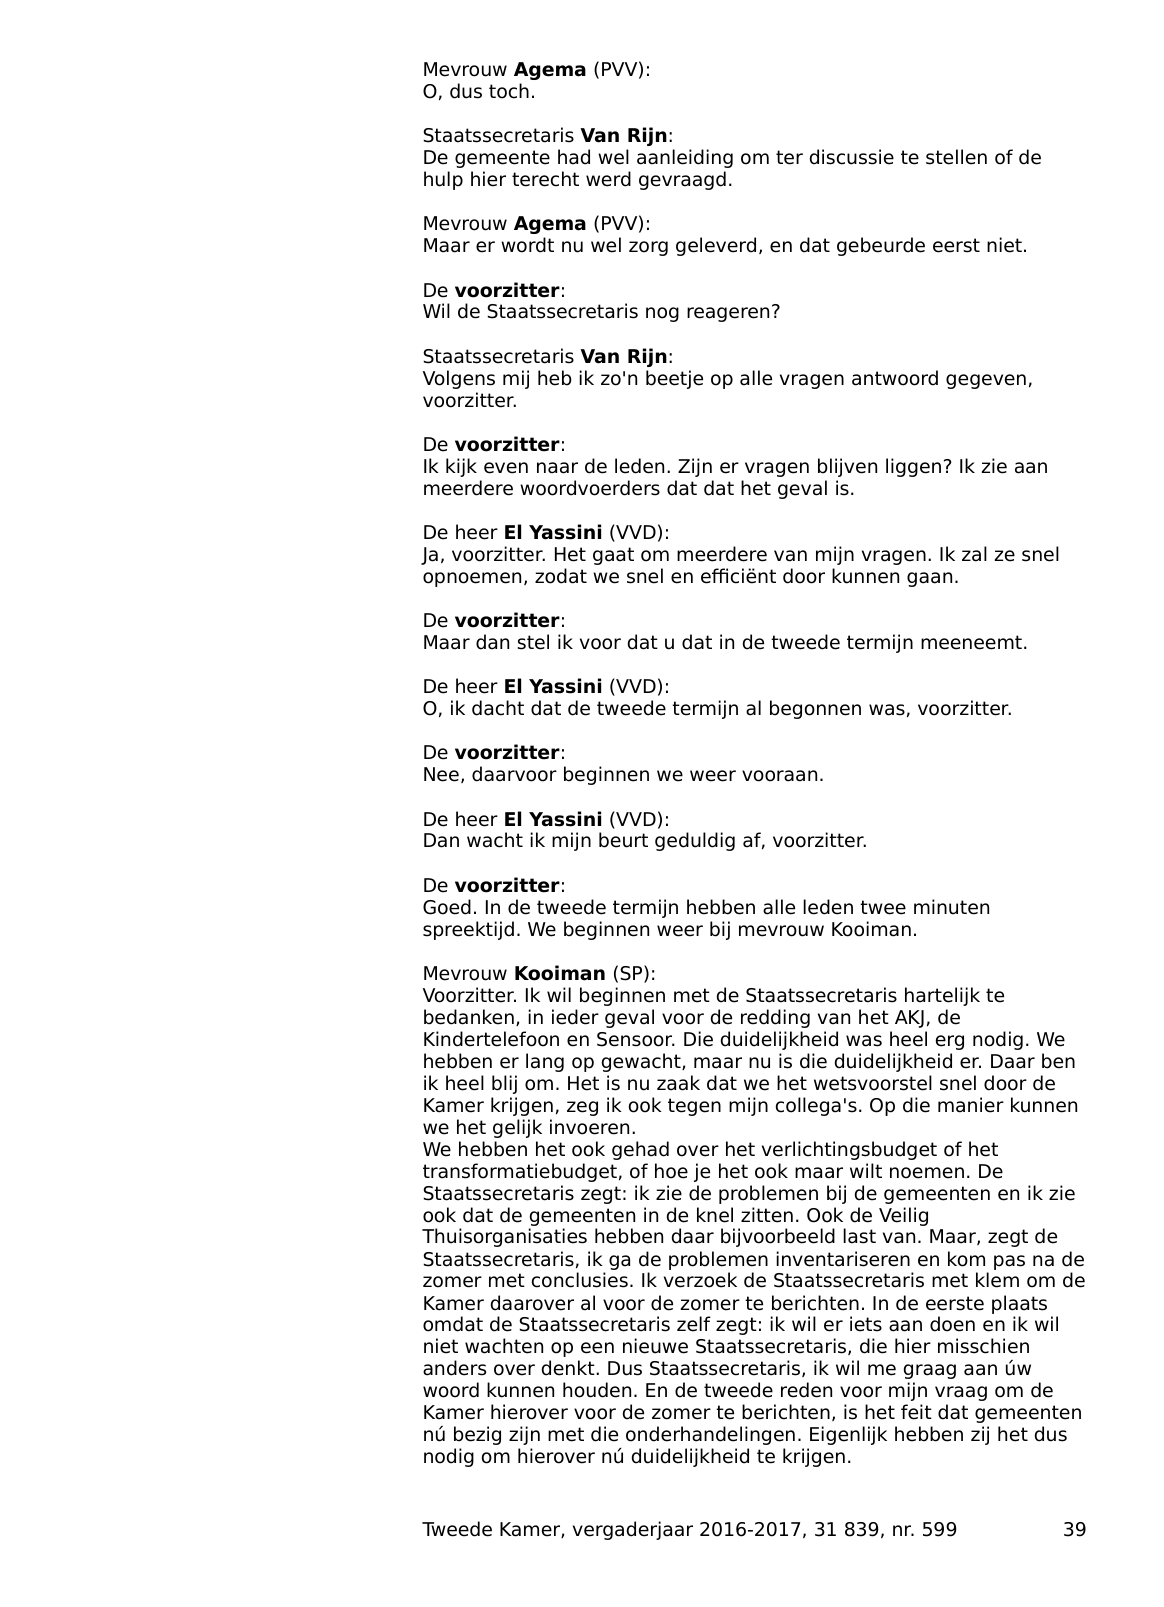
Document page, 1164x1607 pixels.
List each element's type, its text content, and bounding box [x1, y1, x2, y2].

text O, dus toch. [422, 81, 1087, 103]
text Nee, daarvoor beginnen we weer vooraan. [422, 764, 1087, 786]
text De voorzitter: [422, 742, 1087, 764]
text Maar er wordt nu wel zorg geleverd, en dat gebeurde eerst niet. [422, 235, 1087, 257]
text De voorzitter: [422, 279, 1087, 301]
text Mevrouw Kooiman (SP): [422, 963, 1087, 985]
text De gemeente had wel aanleiding om ter discussie te stellen of de hulp hier terecht werd gevraagd. [422, 147, 1087, 191]
text Goed. In de tweede termijn hebben alle leden twee minuten spreektijd. We beginnen weer bij mevrouw Kooiman. [422, 897, 1087, 941]
text We hebben het ook gehad over het verlichtingsbudget of het transformatiebudget, of hoe je het ook maar wilt noemen. De Staatssecretaris zegt: ik zie de problemen bij de gemeenten en ik zie ook dat de gemeenten in de knel zitten. Ook de Veilig Thuisorganisaties hebben daar bijvoorbeeld last van. Maar, zegt de Staatssecretaris, ik ga de problemen inventariseren en kom pas na de zomer met conclusies. Ik verzoek de Staatssecretaris met klem om de Kamer daarover al voor de zomer te berichten. In de eerste plaats omdat de Staatssecretaris zelf zegt: ik wil er iets aan doen en ik wil niet wachten op een nieuwe Staatssecretaris, die hier misschien anders over denkt. Dus Staatssecretaris, ik wil me graag aan úw woord kunnen houden. En de tweede reden voor mijn vraag om de Kamer hierover voor de zomer te berichten, is het feit dat gemeenten nú bezig zijn met die onderhandelingen. Eigenlijk hebben zij het dus nodig om hierover nú duidelijkheid te krijgen. [422, 1138, 1087, 1468]
text Wil de Staatssecretaris nog reageren? [422, 301, 1087, 323]
text De heer El Yassini (VVD): [422, 808, 1087, 830]
text De voorzitter: [422, 874, 1087, 897]
text Staatssecretaris Van Rijn: [422, 125, 1087, 147]
text Voorzitter. Ik wil beginnen met de Staatssecretaris hartelijk te bedanken, in ieder geval voor de redding van het AKJ, de Kindertelefoon en Sensoor. Die duidelijkheid was heel erg nodig. We hebben er lang op gewacht, maar nu is die duidelijkheid er. Daar ben ik heel blij om. Het is nu zaak dat we het wetsvoorstel snel door de Kamer krijgen, zeg ik ook tegen mijn collega's. Op die manier kunnen we het gelijk invoeren. [422, 985, 1087, 1138]
text Ja, voorzitter. Het gaat om meerdere van mijn vragen. Ik zal ze snel opnoemen, zodat we snel en efficiënt door kunnen gaan. [422, 544, 1087, 588]
text De voorzitter: [422, 610, 1087, 632]
text O, ik dacht dat de tweede termijn al begonnen was, voorzitter. [422, 698, 1087, 720]
text Maar dan stel ik voor dat u dat in de tweede termijn meeneemt. [422, 632, 1087, 654]
text De heer El Yassini (VVD): [422, 522, 1087, 544]
text Ik kijk even naar de leden. Zijn er vragen blijven liggen? Ik zie aan meerdere woordvoerders dat dat het geval is. [422, 456, 1087, 500]
text Mevrouw Agema (PVV): [422, 213, 1087, 235]
text De voorzitter: [422, 434, 1087, 456]
text Dan wacht ik mijn beurt geduldig af, voorzitter. [422, 830, 1087, 852]
text De heer El Yassini (VVD): [422, 676, 1087, 698]
text Volgens mij heb ik zo'n beetje op alle vragen antwoord gegeven, voorzitter. [422, 368, 1087, 412]
text Mevrouw Agema (PVV): [422, 59, 1087, 81]
text Staatssecretaris Van Rijn: [422, 346, 1087, 368]
